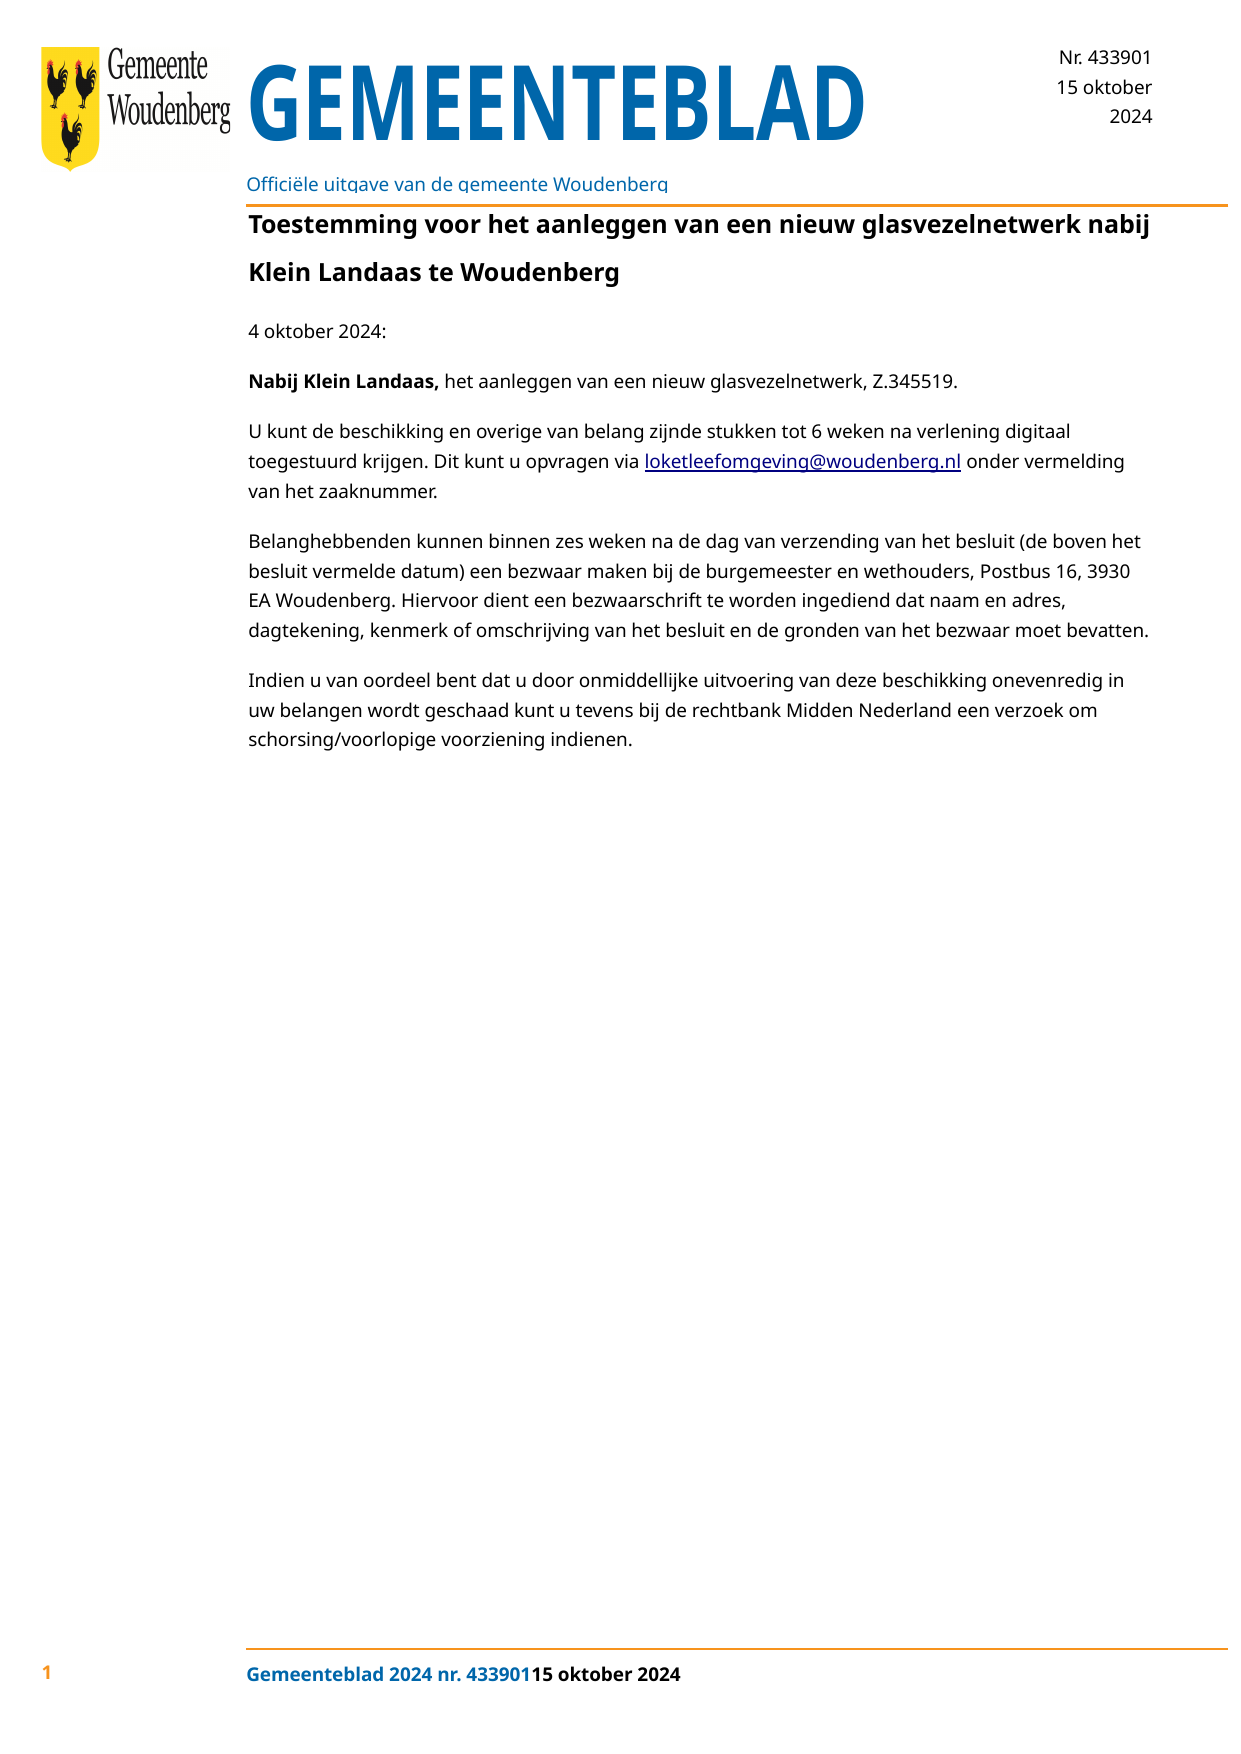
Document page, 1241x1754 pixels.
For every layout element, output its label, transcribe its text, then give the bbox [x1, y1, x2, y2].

text Nabij Klein Landaas, het aanleggen van een nieuw glasvezelnetwerk, Z.345519. [248, 368, 1152, 394]
text Indien u van oordeel bent dat u door onmiddellijke uitvoering van deze beschikking onevenredig in uw belangen wordt geschaad kunt u tevens bij de rechtbank Midden Nederland een verzoek om schorsing/voorlopige voorziening indienen. [248, 667, 1152, 752]
picture [41, 47, 231, 172]
text U kunt de beschikking en overige van belang zijnde stukken tot 6 weken na verlening digitaal toegestuurd krijgen. Dit kunt u opvragen via loketleefomgeving@woudenberg.nl onder vermelding van het zaaknummer. [248, 419, 1152, 504]
text 4 oktober 2024: [248, 318, 1152, 344]
text Belanghebbenden kunnen binnen zes weken na de dag van verzending van het besluit (de boven het besluit vermelde datum) een bezwaar maken bij de burgemeester en wethouders, Postbus 16, 3930 EA Woudenberg. Hiervoor dient een bezwaarschrift te worden ingediend dat naam en adres, dagtekening, kenmerk of omschrijving van het besluit en de gronden van het bezwaar moet bevatten. [248, 528, 1152, 643]
text Toestemming voor het aanleggen van een nieuw glasvezelnetwerk nabij Klein Landaas te Woudenberg [248, 207, 1152, 288]
